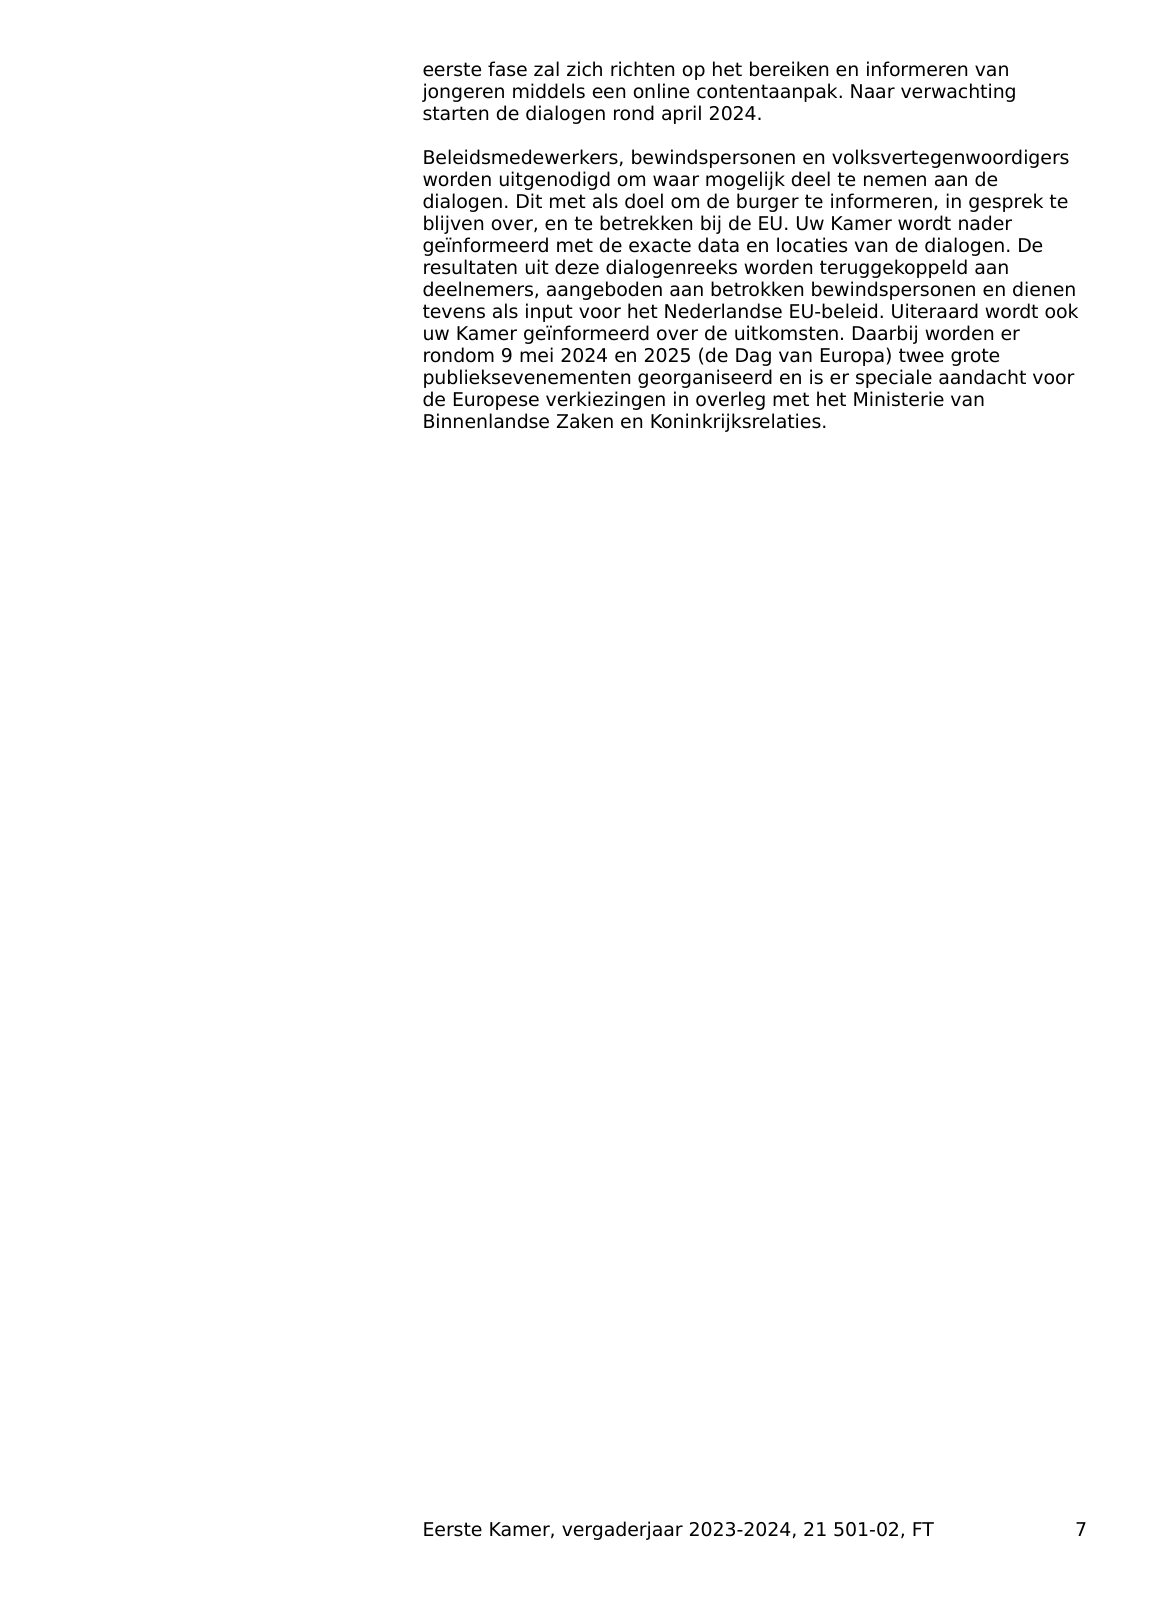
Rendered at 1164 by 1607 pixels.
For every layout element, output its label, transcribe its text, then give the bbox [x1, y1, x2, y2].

text Beleidsmedewerkers, bewindspersonen en volksvertegenwoordigers worden uitgenodigd om waar mogelijk deel te nemen aan de dialogen. Dit met als doel om de burger te informeren, in gesprek te blijven over, en te betrekken bij de EU. Uw Kamer wordt nader geïnformeerd met de exacte data en locaties van de dialogen. De resultaten uit deze dialogenreeks worden teruggekoppeld aan deelnemers, aangeboden aan betrokken bewindspersonen en dienen tevens als input voor het Nederlandse EU-beleid. Uiteraard wordt ook uw Kamer geïnformeerd over de uitkomsten. Daarbij worden er rondom 9 mei 2024 en 2025 (de Dag van Europa) twee grote publieksevenementen georganiseerd en is er speciale aandacht voor de Europese verkiezingen in overleg met het Ministerie van Binnenlandse Zaken en Koninkrijksrelaties. [422, 147, 1087, 433]
text eerste fase zal zich richten op het bereiken en informeren van jongeren middels een online contentaanpak. Naar verwachting starten de dialogen rond april 2024. [422, 59, 1087, 125]
